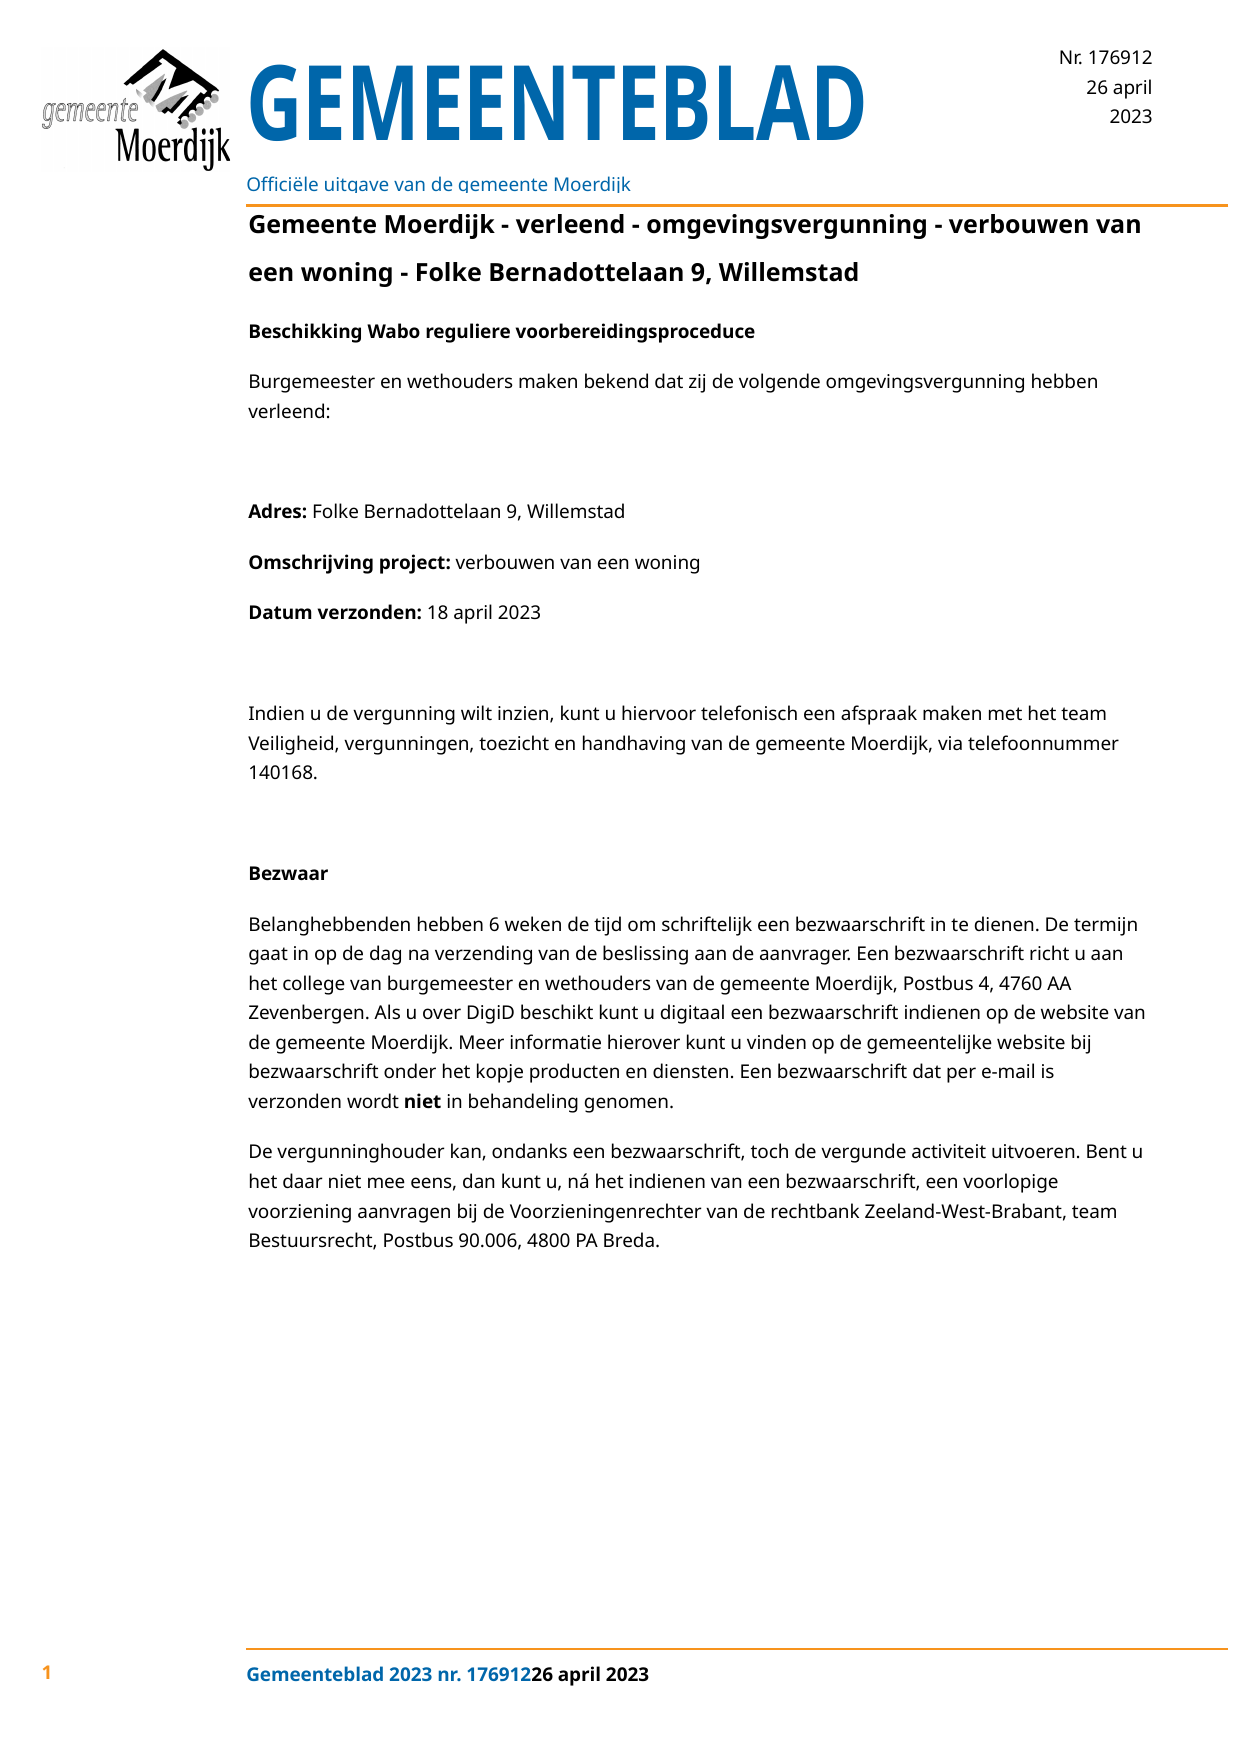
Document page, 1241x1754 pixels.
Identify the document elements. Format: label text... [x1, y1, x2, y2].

text Gemeente Moerdijk - verleend - omgevingsvergunning - verbouwen van een woning - Folke Bernadottelaan 9, Willemstad [248, 207, 1152, 288]
text Omschrijving project: verbouwen van een woning [248, 549, 1152, 575]
text Burgemeester en wethouders maken bekend dat zij de volgende omgevingsvergunning hebben verleend: [248, 368, 1152, 424]
text Adres: Folke Bernadottelaan 9, Willemstad [248, 499, 1152, 524]
text Belanghebbenden hebben 6 weken de tijd om schriftelijk een bezwaarschrift in te dienen. De termijn gaat in op de dag na verzending van de beslissing aan de aanvrager. Een bezwaarschrift richt u aan het college van burgemeester en wethouders van de gemeente Moerdijk, Postbus 4, 4760 AA Zevenbergen. Als u over DigiD beschikt kunt u digitaal een bezwaarschrift indienen op de website van de gemeente Moerdijk. Meer informatie hierover kunt u vinden op de gemeentelijke website bij bezwaarschrift onder het kopje producten en diensten. Een bezwaarschrift dat per e-mail is verzonden wordt niet in behandeling genomen. [248, 911, 1152, 1114]
text Beschikking Wabo reguliere voorbereidingsproceduce [248, 318, 1152, 344]
text Datum verzonden: 18 april 2023 [248, 599, 1152, 625]
picture [41, 47, 231, 172]
text De vergunninghouder kan, ondanks een bezwaarschrift, toch de vergunde activiteit uitvoeren. Bent u het daar niet mee eens, dan kunt u, ná het indienen van een bezwaarschrift, een voorlopige voorziening aanvragen bij de Voorzieningenrechter van de rechtbank Zeeland-West-Brabant, team Bestuursrecht, Postbus 90.006, 4800 PA Breda. [248, 1139, 1152, 1253]
text Bezwaar [248, 860, 1152, 886]
text Indien u de vergunning wilt inzien, kunt u hiervoor telefonisch een afspraak maken met het team Veiligheid, vergunningen, toezicht en handhaving van de gemeente Moerdijk, via telefoonnummer 140168. [248, 700, 1152, 785]
